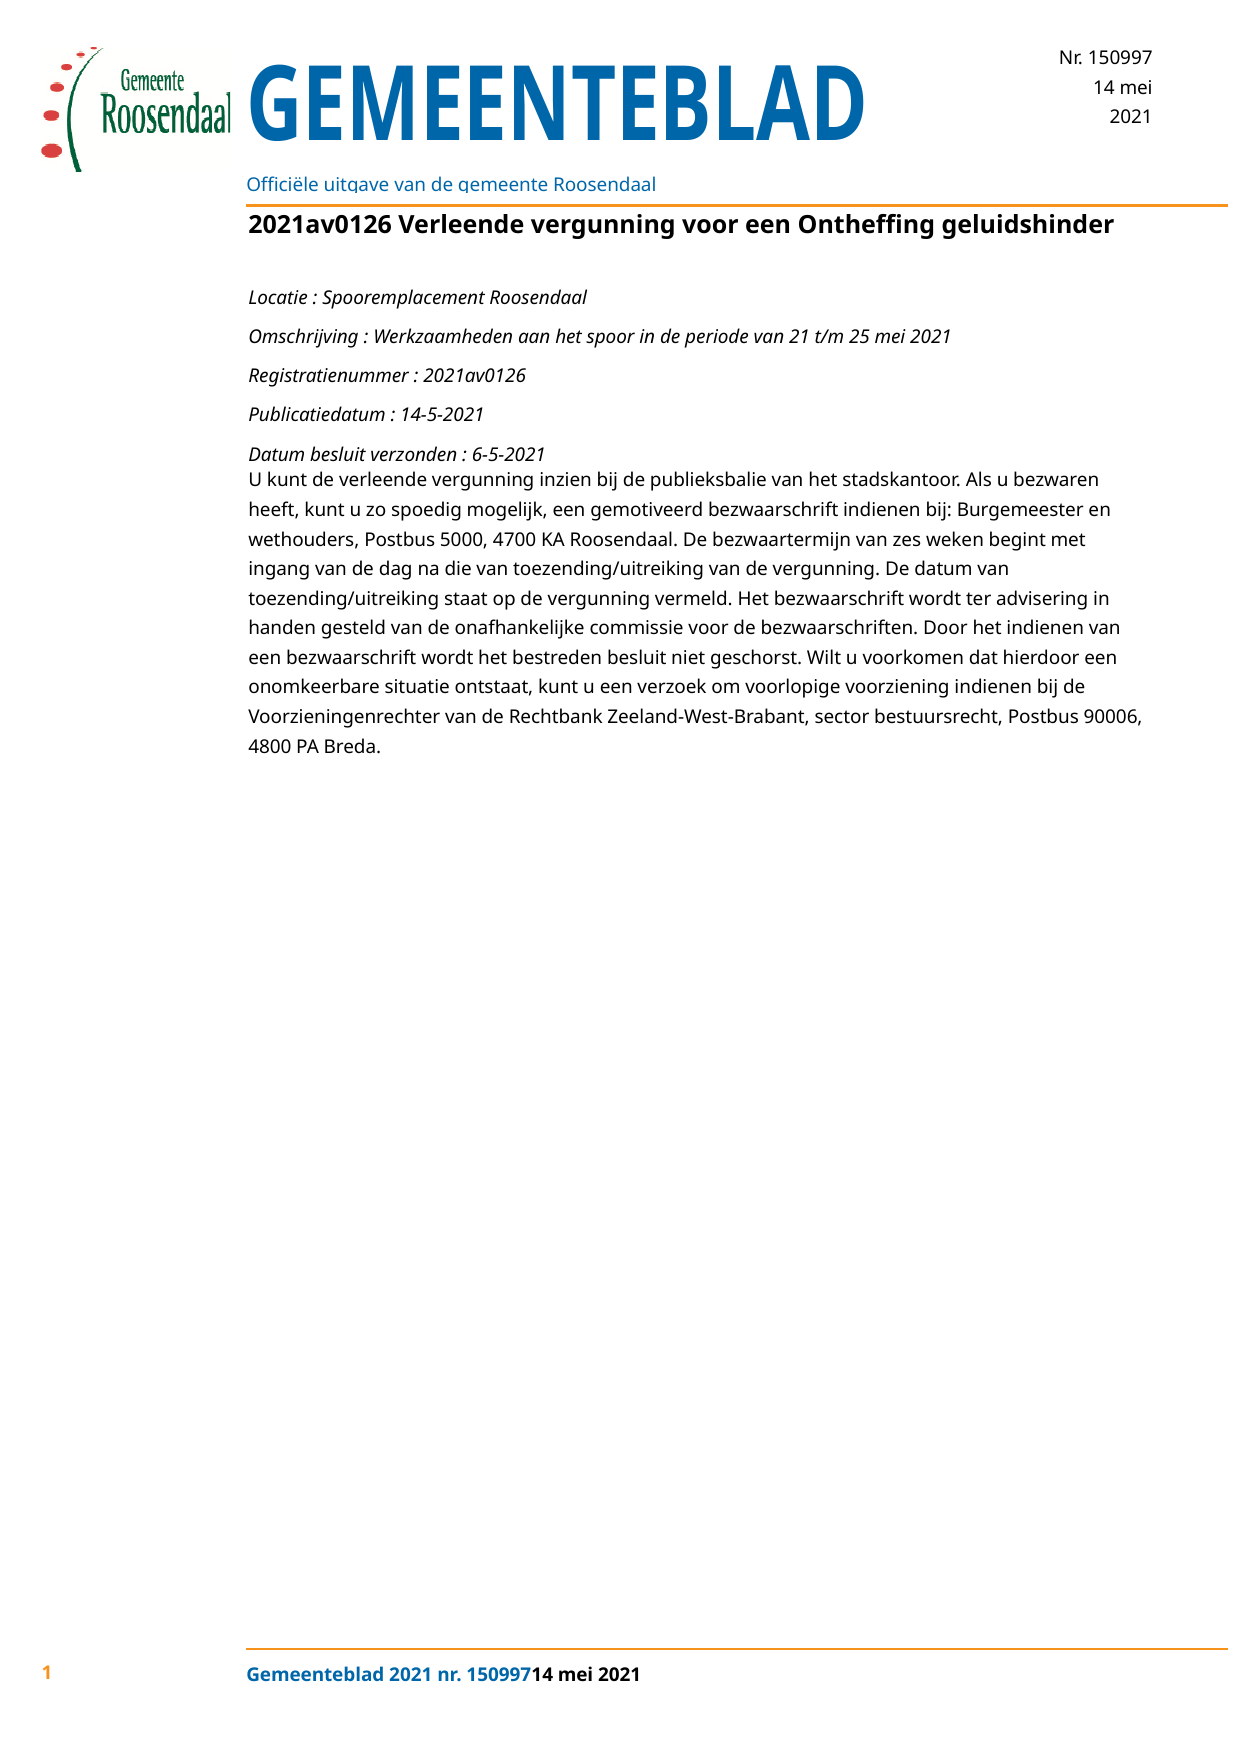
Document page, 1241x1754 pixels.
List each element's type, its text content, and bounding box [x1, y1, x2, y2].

text Datum besluit verzonden : 6-5-2021 [248, 441, 1152, 467]
text Locatie : Spooremplacement Roosendaal [248, 284, 1152, 309]
text 2021av0126 Verleende vergunning voor een Ontheffing geluidshinder [248, 207, 1152, 241]
picture [41, 47, 231, 172]
text U kunt de verleende vergunning inzien bij de publieksbalie van het stadskantoor. Als u bezwaren heeft, kunt u zo spoedig mogelijk, een gemotiveerd bezwaarschrift indienen bij: Burgemeester en wethouders, Postbus 5000, 4700 KA Roosendaal. De bezwaartermijn van zes weken begint met ingang van de dag na die van toezending/uitreiking van de vergunning. De datum van toezending/uitreiking staat op de vergunning vermeld. Het bezwaarschrift wordt ter advisering in handen gesteld van de onafhankelijke commissie voor de bezwaarschriften. Door het indienen van een bezwaarschrift wordt het bestreden besluit niet geschorst. Wilt u voorkomen dat hierdoor een onomkeerbare situatie ontstaat, kunt u een verzoek om voorlopige voorziening indienen bij de Voorzieningenrechter van de Rechtbank Zeeland-West-Brabant, sector bestuursrecht, Postbus 90006, 4800 PA Breda. [248, 467, 1152, 759]
text Registratienummer : 2021av0126 [248, 362, 1152, 388]
text Omschrijving : Werkzaamheden aan het spoor in de periode van 21 t/m 25 mei 2021 [248, 323, 1152, 349]
text Publicatiedatum : 14-5-2021 [248, 402, 1152, 427]
